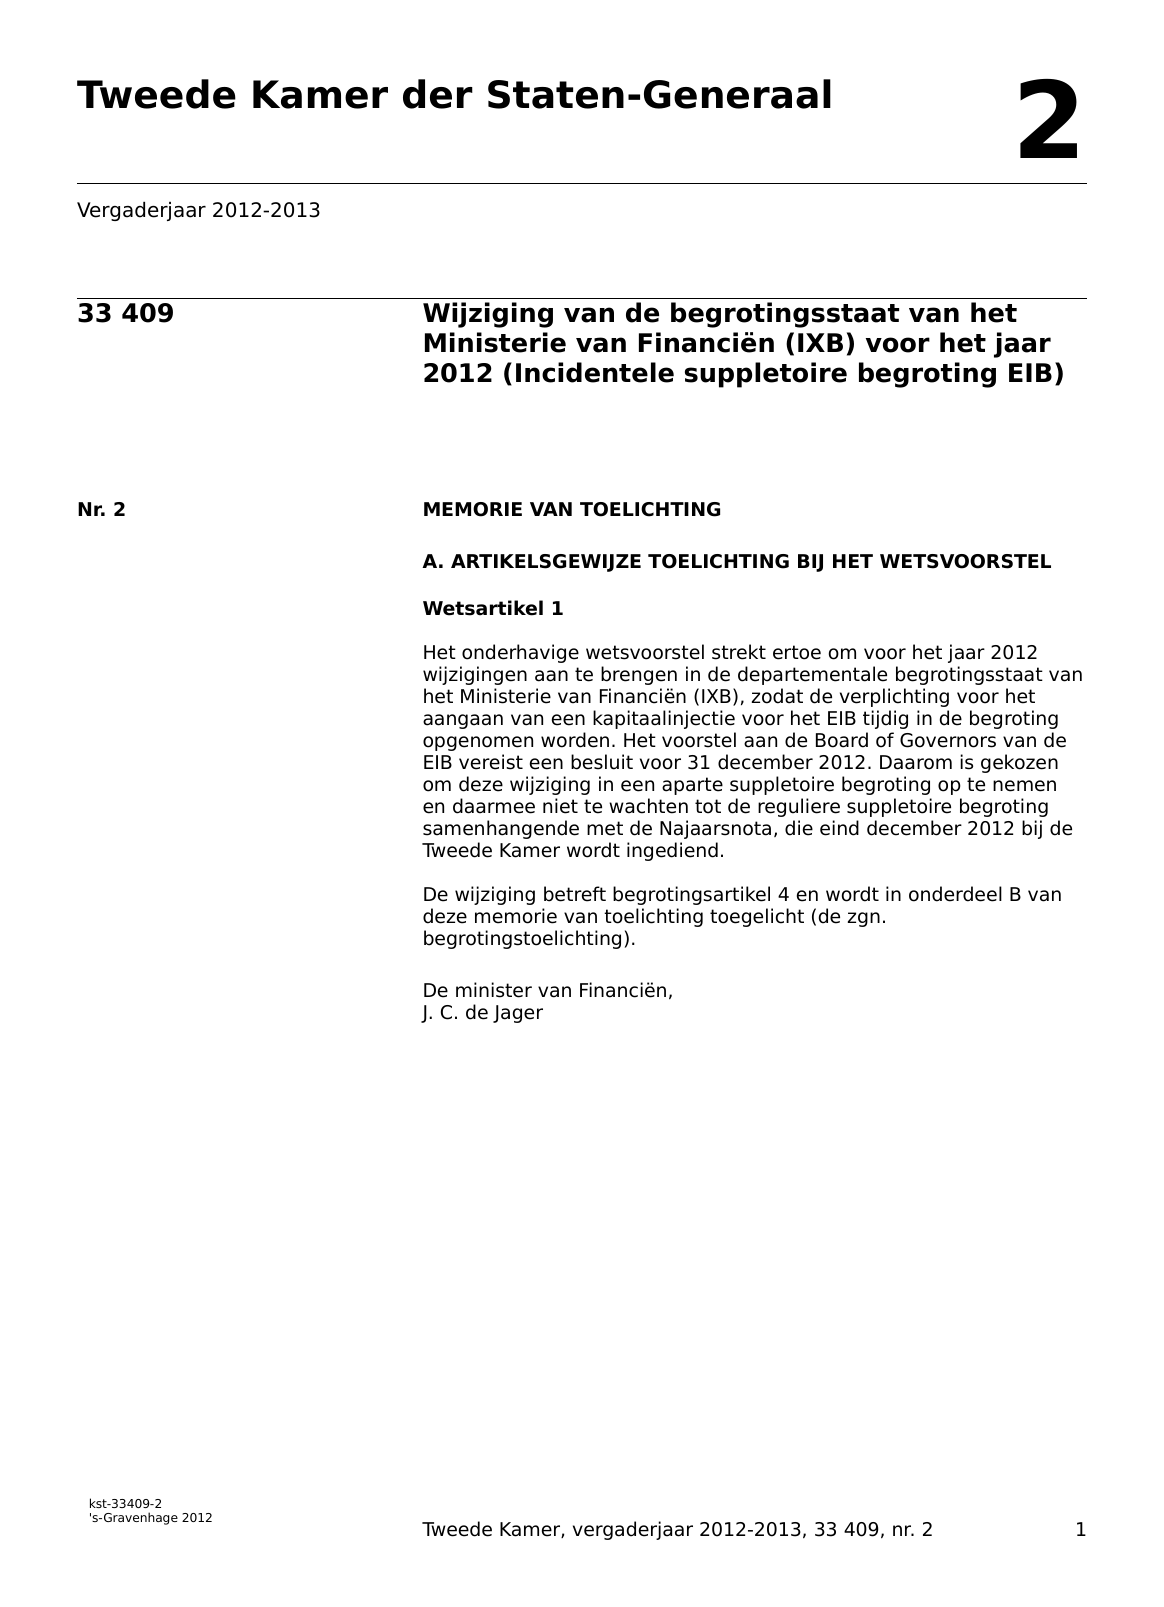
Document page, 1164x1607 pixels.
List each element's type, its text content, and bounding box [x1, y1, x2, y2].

subtitle 33 409 Wijziging van de begrotingsstaat van het Ministerie van Financiën (IXB) voor het jaar 2012 (Incidentele suppletoire begroting EIB) [77, 299, 1087, 388]
subtitle A. ARTIKELSGEWIJZE TOELICHTING BIJ HET WETSVOORSTEL [422, 551, 1087, 573]
text De wijziging betreft begrotingsartikel 4 en wordt in onderdeel B van deze memorie van toelichting toegelicht (de zgn. begrotingstoelichting). [422, 884, 1087, 950]
text Het onderhavige wetsvoorstel strekt ertoe om voor het jaar 2012 wijzigingen aan te brengen in de departementale begrotingsstaat van het Ministerie van Financiën (IXB), zodat de verplichting voor het aangaan van een kapitaalinjectie voor het EIB tijdig in de begroting opgenomen worden. Het voorstel aan de Board of Governors van de EIB vereist een besluit voor 31 december 2012. Daarom is gekozen om deze wijziging in een aparte suppletoire begroting op te nemen en daarmee niet te wachten tot de reguliere suppletoire begroting samenhangende met de Najaarsnota, die eind december 2012 bij de Tweede Kamer wordt ingediend. [422, 642, 1087, 862]
subtitle Wetsartikel 1 [422, 598, 1087, 620]
table_header Tweede Kamer der Staten-Generaal [77, 59, 886, 183]
text kst-33409-2 [88, 1497, 323, 1511]
text De minister van Financiën, J. C. de Jager [422, 980, 1087, 1024]
table_header 2 [886, 59, 1087, 183]
table_cell Vergaderjaar 2012-2013 [77, 184, 1087, 298]
subtitle Nr. 2 MEMORIE VAN TOELICHTING [77, 499, 1087, 521]
text 's-Gravenhage 2012 [88, 1511, 323, 1525]
